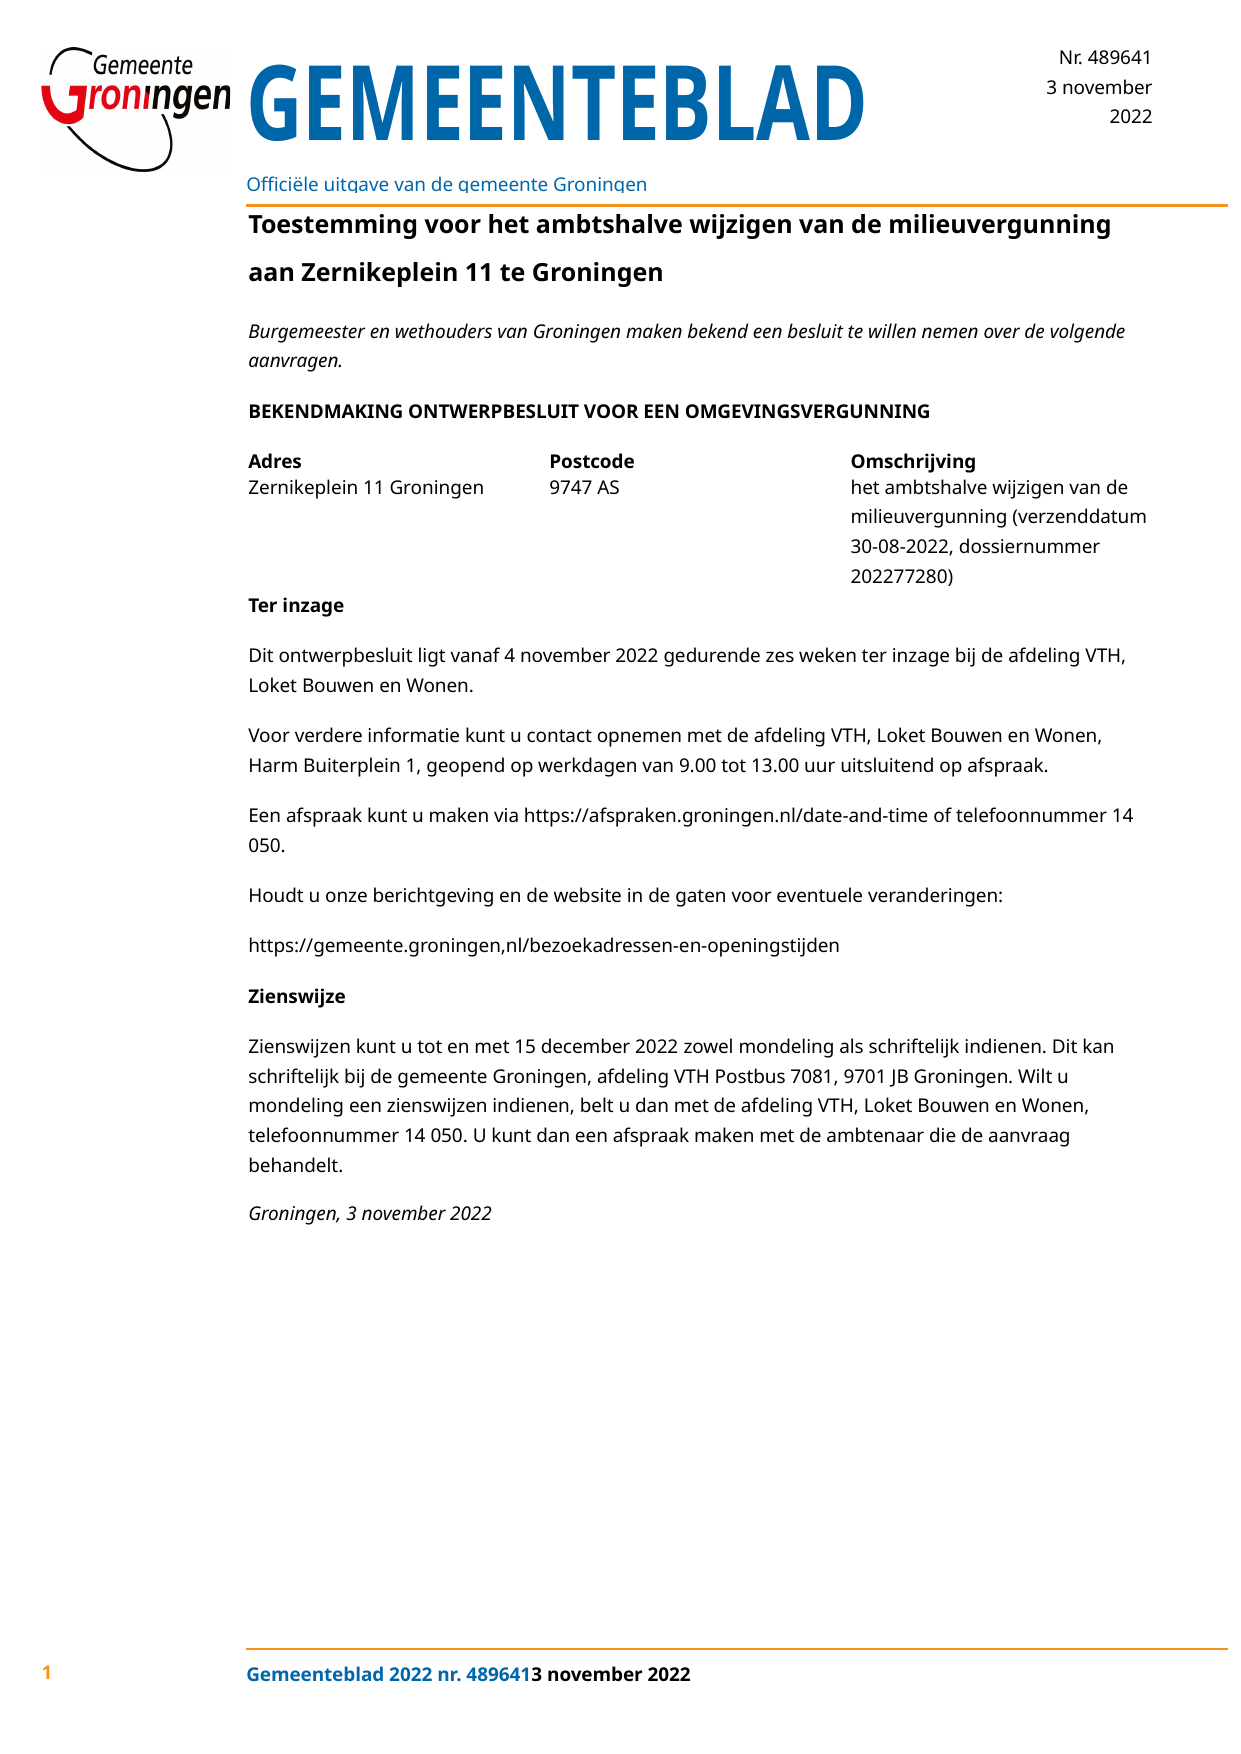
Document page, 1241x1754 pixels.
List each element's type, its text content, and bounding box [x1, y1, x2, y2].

table_header Omschrijving [850, 449, 1152, 474]
text BEKENDMAKING ONTWERPBESLUIT VOOR EEN OMGEVINGSVERGUNNING [248, 398, 1152, 424]
text Zienswijze [248, 983, 1152, 1009]
table_header Adres [248, 449, 549, 474]
table_header Postcode [549, 449, 850, 474]
text Groningen, 3 november 2022 [248, 1200, 1152, 1225]
text Dit ontwerpbesluit ligt vanaf 4 november 2022 gedurende zes weken ter inzage bij de afdeling VTH, Loket Bouwen en Wonen. [248, 642, 1152, 698]
text https://gemeente.groningen,nl/bezoekadressen-en-openingstijden [248, 933, 1152, 958]
text Burgemeester en wethouders van Groningen maken bekend een besluit te willen nemen over de volgende aanvragen. [248, 318, 1152, 373]
table_cell Zernikeplein 11 Groningen [248, 474, 549, 589]
text Een afspraak kunt u maken via https://afspraken.groningen.nl/date-and-time of telefoonnummer 14 050. [248, 802, 1152, 858]
table_cell het ambtshalve wijzigen van de milieuvergunning (verzenddatum 30-08-2022, dossiernummer 202277280) [850, 474, 1152, 589]
text Voor verdere informatie kunt u contact opnemen met de afdeling VTH, Loket Bouwen en Wonen, Harm Buiterplein 1, geopend op werkdagen van 9.00 tot 13.00 uur uitsluitend op afspraak. [248, 722, 1152, 778]
text Ter inzage [248, 592, 1152, 618]
text Houdt u onze berichtgeving en de website in de gaten voor eventuele veranderingen: [248, 882, 1152, 908]
picture [41, 47, 231, 172]
text Zienswijzen kunt u tot en met 15 december 2022 zowel mondeling als schriftelijk indienen. Dit kan schriftelijk bij de gemeente Groningen, afdeling VTH Postbus 7081, 9701 JB Groningen. Wilt u mondeling een zienswijzen indienen, belt u dan met de afdeling VTH, Loket Bouwen en Wonen, telefoonnummer 14 050. U kunt dan een afspraak maken met de ambtenaar die de aanvraag behandelt. [248, 1033, 1152, 1178]
text Toestemming voor het ambtshalve wijzigen van de milieuvergunning aan Zernikeplein 11 te Groningen [248, 207, 1152, 288]
table_cell 9747 AS [549, 474, 850, 589]
